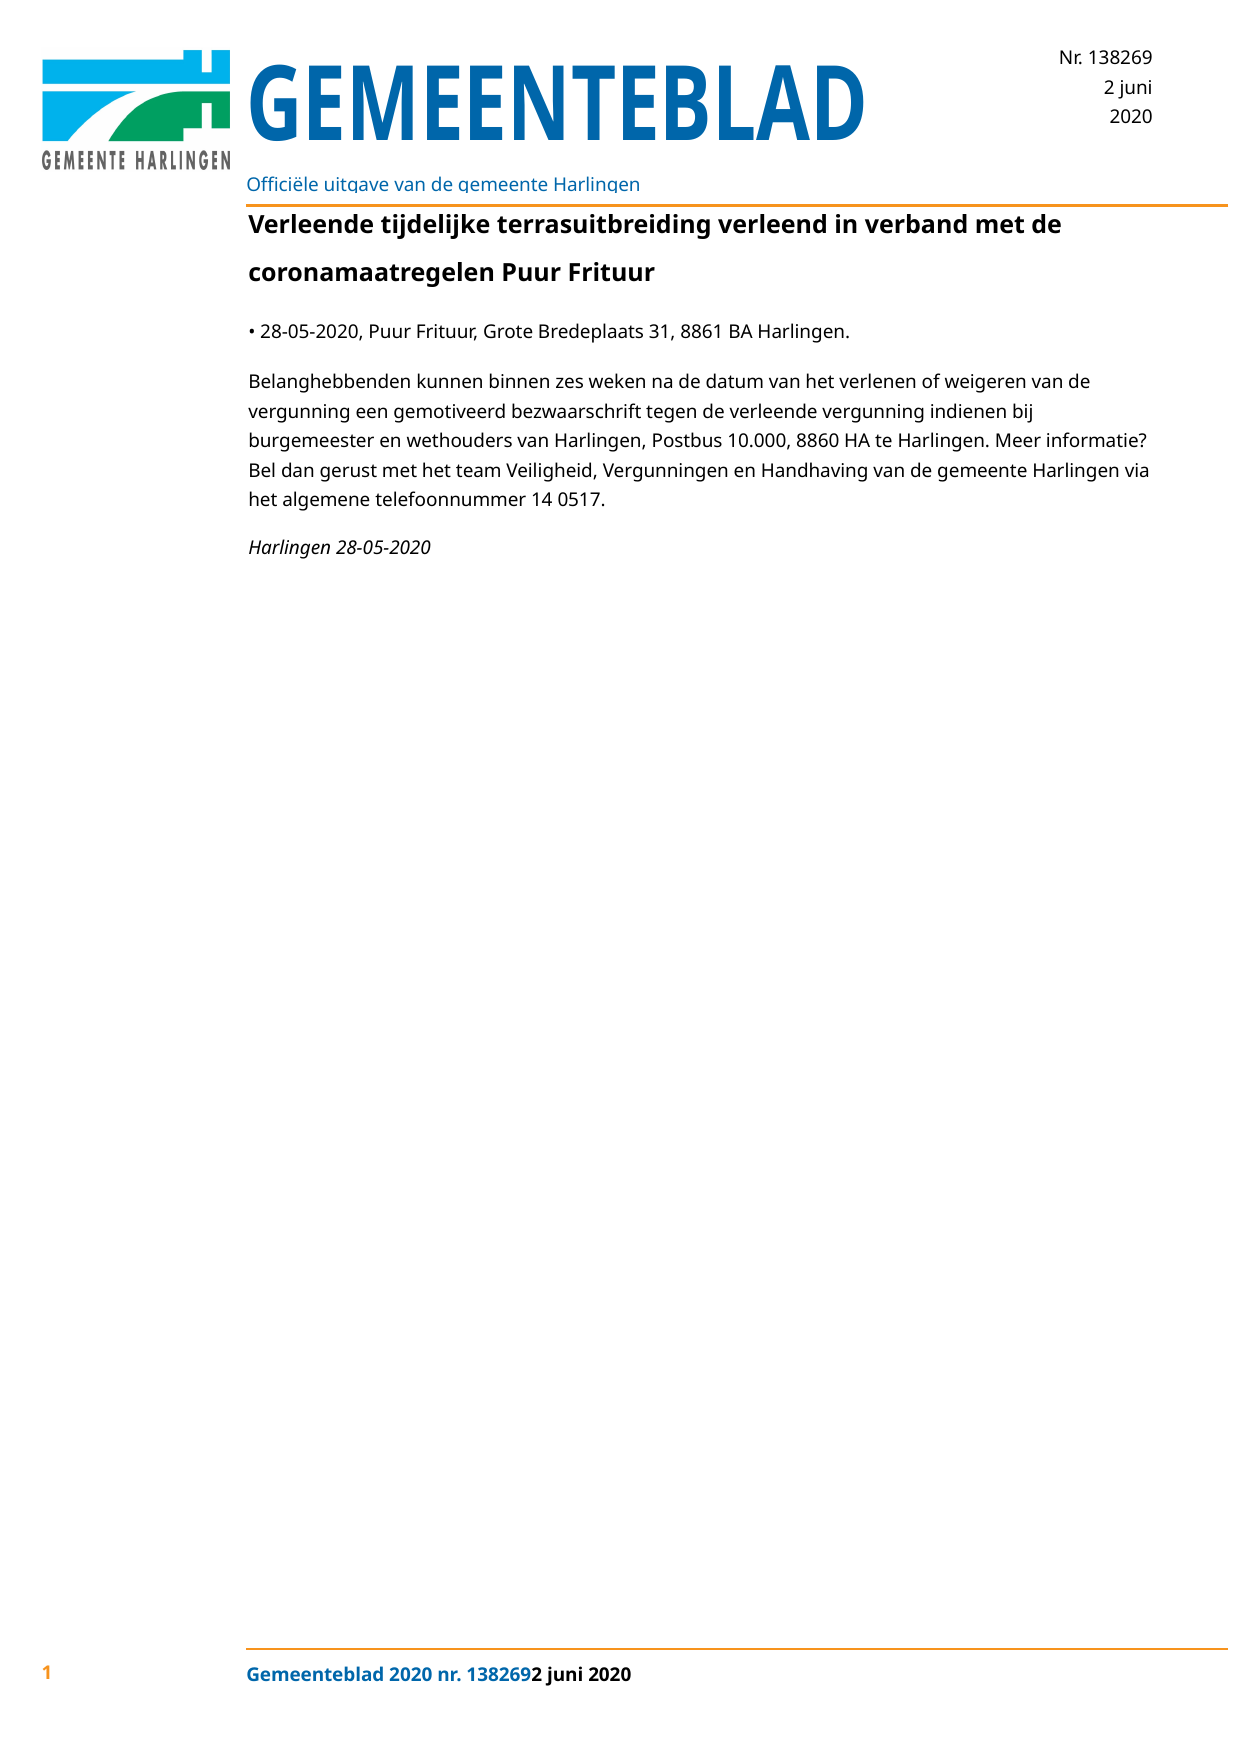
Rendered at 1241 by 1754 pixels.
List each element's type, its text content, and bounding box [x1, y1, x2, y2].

text Harlingen 28-05-2020 [248, 534, 1152, 560]
text Belanghebbenden kunnen binnen zes weken na de datum van het verlenen of weigeren van de vergunning een gemotiveerd bezwaarschrift tegen de verleende vergunning indienen bij burgemeester en wethouders van Harlingen, Postbus 10.000, 8860 HA te Harlingen. Meer informatie? Bel dan gerust met het team Veiligheid, Vergunningen en Handhaving van de gemeente Harlingen via het algemene telefoonnummer 14 0517. [248, 368, 1152, 512]
picture [41, 47, 231, 172]
text Verleende tijdelijke terrasuitbreiding verleend in verband met de coronamaatregelen Puur Frituur [248, 207, 1152, 288]
text • 28-05-2020, Puur Frituur, Grote Bredeplaats 31, 8861 BA Harlingen. [248, 318, 1152, 344]
